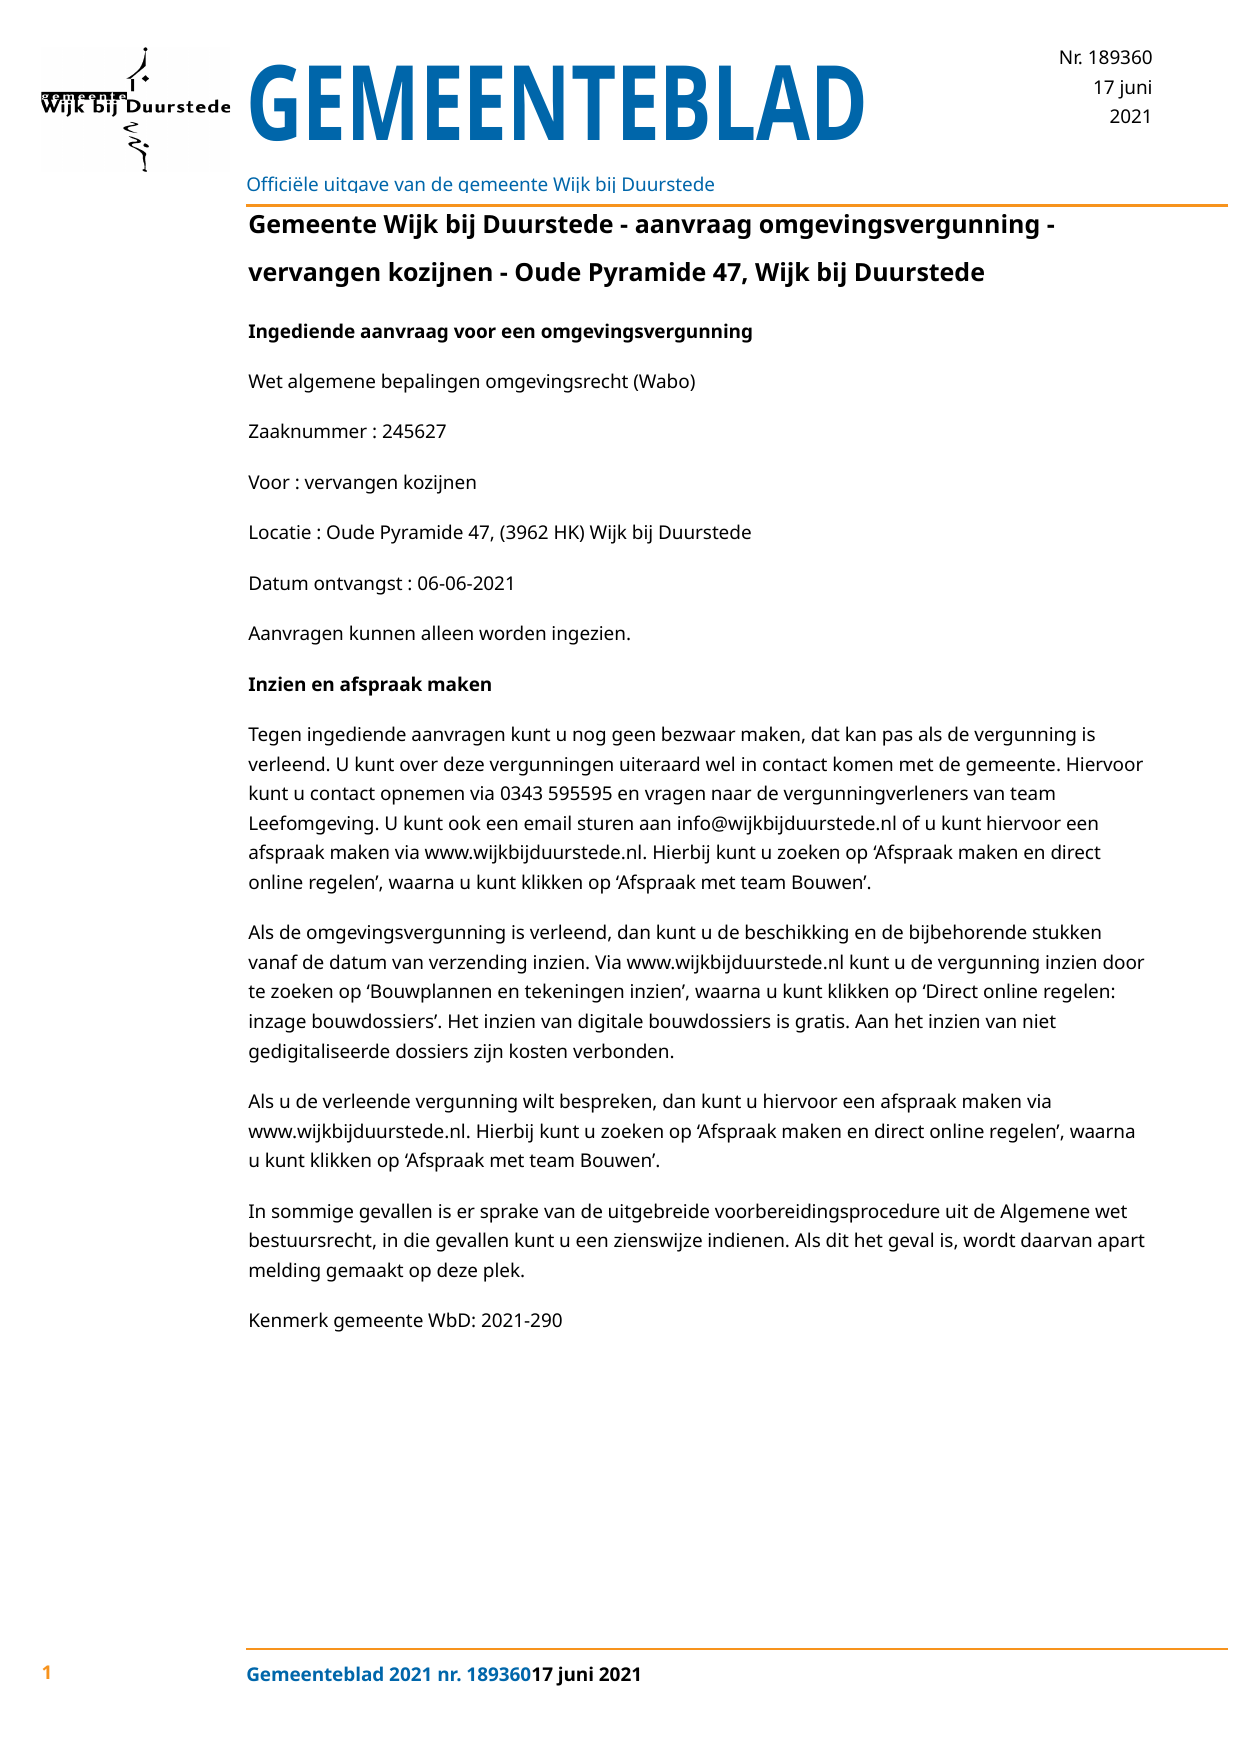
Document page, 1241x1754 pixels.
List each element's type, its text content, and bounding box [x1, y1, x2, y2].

text Als u de verleende vergunning wilt bespreken, dan kunt u hiervoor een afspraak maken via www.wijkbijduurstede.nl. Hierbij kunt u zoeken op ‘Afspraak maken en direct online regelen’, waarna u kunt klikken op ‘Afspraak met team Bouwen’. [248, 1088, 1152, 1173]
text Voor : vervangen kozijnen [248, 469, 1152, 495]
text Wet algemene bepalingen omgevingsrecht (Wabo) [248, 368, 1152, 394]
text Aanvragen kunnen alleen worden ingezien. [248, 620, 1152, 646]
text Kenmerk gemeente WbD: 2021-290 [248, 1307, 1152, 1333]
text In sommige gevallen is er sprake van de uitgebreide voorbereidingsprocedure uit de Algemene wet bestuursrecht, in die gevallen kunt u een zienswijze indienen. Als dit het geval is, wordt daarvan apart melding gemaakt op deze plek. [248, 1198, 1152, 1283]
text Locatie : Oude Pyramide 47, (3962 HK) Wijk bij Duurstede [248, 519, 1152, 545]
text Tegen ingediende aanvragen kunt u nog geen bezwaar maken, dat kan pas als de vergunning is verleend. U kunt over deze vergunningen uiteraard wel in contact komen met de gemeente. Hiervoor kunt u contact opnemen via 0343 595595 en vragen naar de vergunningverleners van team Leefomgeving. U kunt ook een email sturen aan info@wijkbijduurstede.nl of u kunt hiervoor een afspraak maken via www.wijkbijduurstede.nl. Hierbij kunt u zoeken op ‘Afspraak maken en direct online regelen’, waarna u kunt klikken op ‘Afspraak met team Bouwen’. [248, 721, 1152, 895]
text Datum ontvangst : 06-06-2021 [248, 570, 1152, 596]
text Gemeente Wijk bij Duurstede - aanvraag omgevingsvergunning - vervangen kozijnen - Oude Pyramide 47, Wijk bij Duurstede [248, 207, 1152, 288]
text Ingediende aanvraag voor een omgevingsvergunning [248, 318, 1152, 344]
text Zaaknummer : 245627 [248, 419, 1152, 444]
text Inzien en afspraak maken [248, 671, 1152, 697]
text Als de omgevingsvergunning is verleend, dan kunt u de beschikking en de bijbehorende stukken vanaf de datum van verzending inzien. Via www.wijkbijduurstede.nl kunt u de vergunning inzien door te zoeken op ‘Bouwplannen en tekeningen inzien’, waarna u kunt klikken op ‘Direct online regelen: inzage bouwdossiers’. Het inzien van digitale bouwdossiers is gratis. Aan het inzien van niet gedigitaliseerde dossiers zijn kosten verbonden. [248, 919, 1152, 1064]
picture [41, 47, 231, 172]
